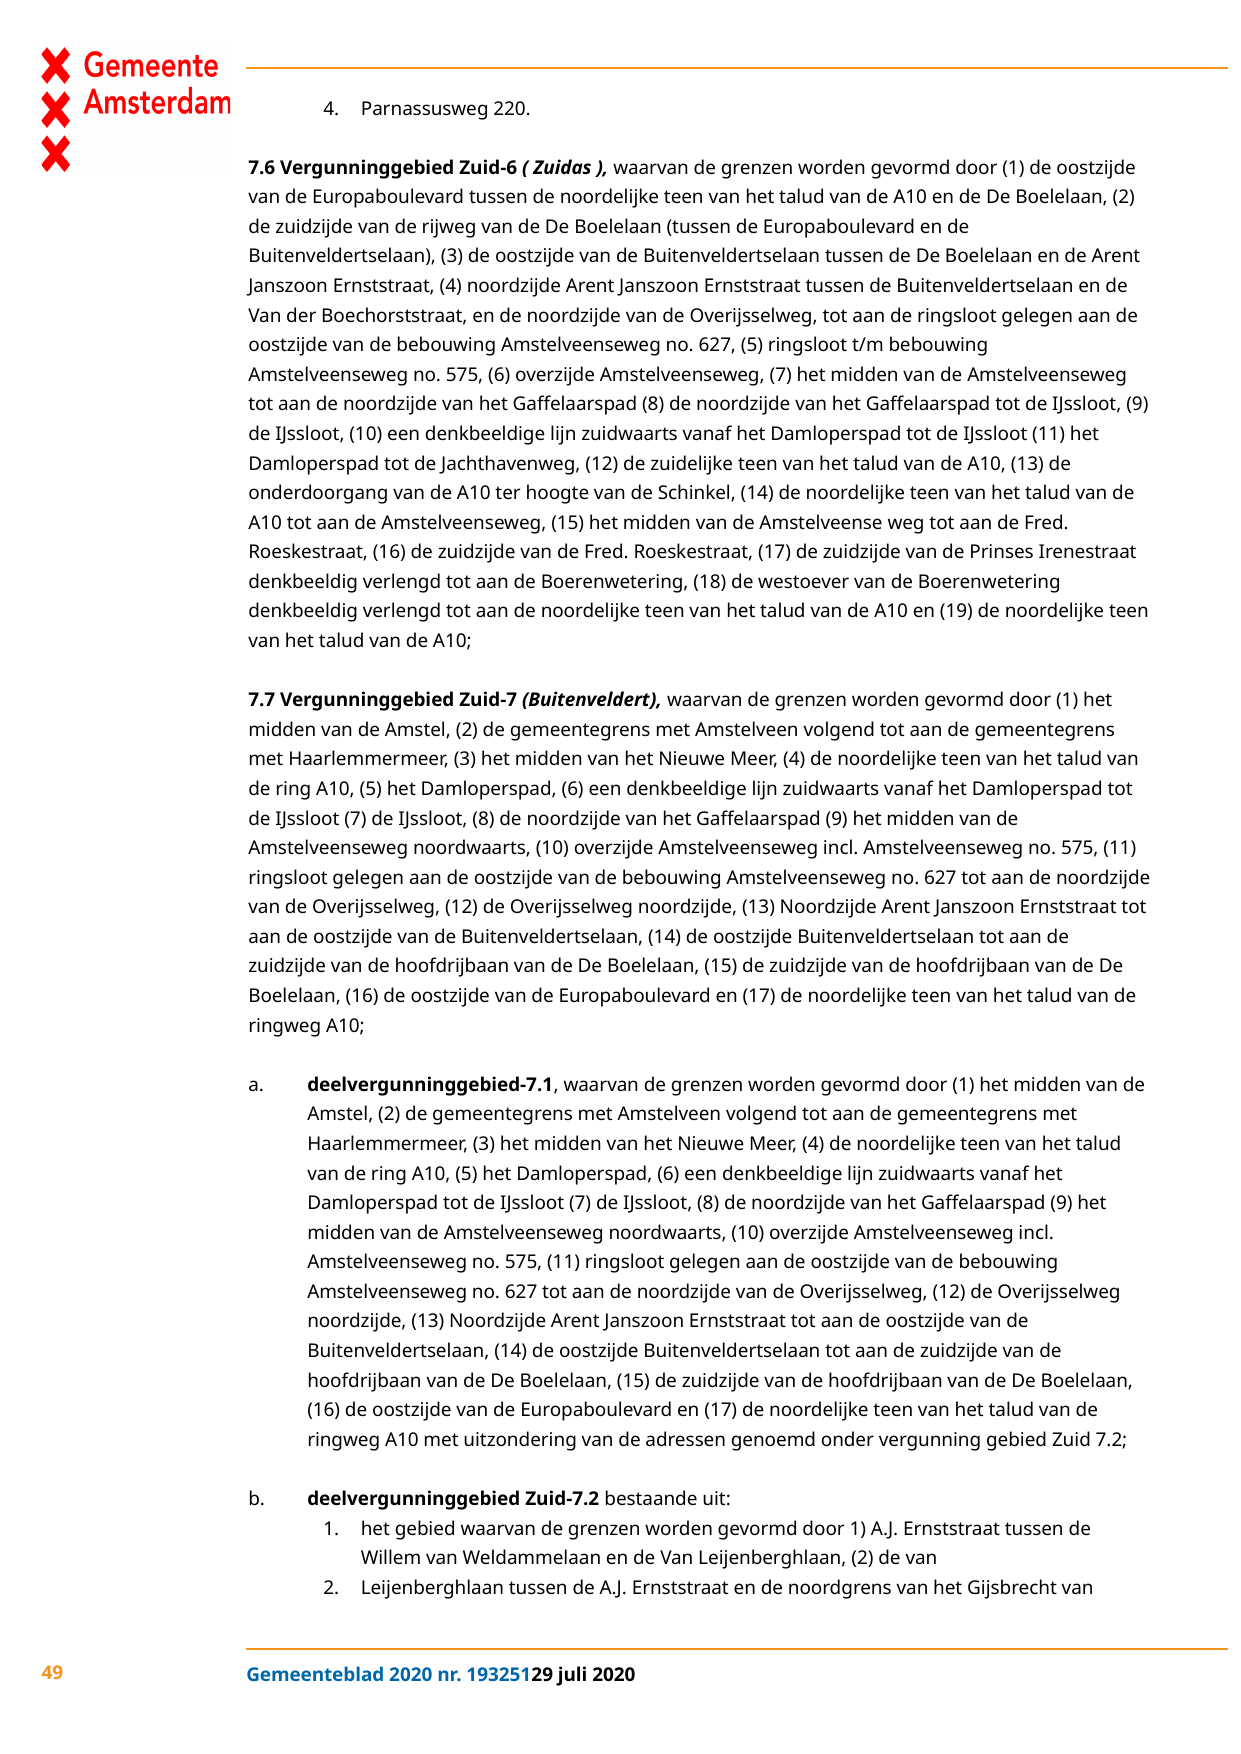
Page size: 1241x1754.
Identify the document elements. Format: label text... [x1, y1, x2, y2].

list deelvergunninggebied Zuid-7.2 bestaande uit: [248, 1485, 1152, 1511]
picture [41, 47, 231, 172]
text 7.7 Vergunninggebied Zuid-7 (Buitenveldert), waarvan de grenzen worden gevormd door (1) het midden van de Amstel, (2) de gemeentegrens met Amstelveen volgend tot aan de gemeentegrens met Haarlemmermeer, (3) het midden van het Nieuwe Meer, (4) de noordelijke teen van het talud van de ring A10, (5) het Damloperspad, (6) een denkbeeldige lijn zuidwaarts vanaf het Damloperspad tot de IJssloot (7) de IJssloot, (8) de noordzijde van het Gaffelaarspad (9) het midden van de Amstelveenseweg noordwaarts, (10) overzijde Amstelveenseweg incl. Amstelveenseweg no. 575, (11) ringsloot gelegen aan de oostzijde van de bebouwing Amstelveenseweg no. 627 tot aan de noordzijde van de Overijsselweg, (12) de Overijsselweg noordzijde, (13) Noordzijde Arent Janszoon Ernststraat tot aan de oostzijde van de Buitenveldertselaan, (14) de oostzijde Buitenveldertselaan tot aan de zuidzijde van de hoofdrijbaan van de De Boelelaan, (15) de zuidzijde van de hoofdrijbaan van de De Boelelaan, (16) de oostzijde van de Europaboulevard en (17) de noordelijke teen van het talud van de ringweg A10; [248, 686, 1152, 1038]
list deelvergunninggebied-7.1, waarvan de grenzen worden gevormd door (1) het midden van de Amstel, (2) de gemeentegrens met Amstelveen volgend tot aan de gemeentegrens met Haarlemmermeer, (3) het midden van het Nieuwe Meer, (4) de noordelijke teen van het talud van de ring A10, (5) het Damloperspad, (6) een denkbeeldige lijn zuidwaarts vanaf het Damloperspad tot de IJssloot (7) de IJssloot, (8) de noordzijde van het Gaffelaarspad (9) het midden van de Amstelveenseweg noordwaarts, (10) overzijde Amstelveenseweg incl. Amstelveenseweg no. 575, (11) ringsloot gelegen aan de oostzijde van de bebouwing Amstelveenseweg no. 627 tot aan de noordzijde van de Overijsselweg, (12) de Overijsselweg noordzijde, (13) Noordzijde Arent Janszoon Ernststraat tot aan de oostzijde van de Buitenveldertselaan, (14) de oostzijde Buitenveldertselaan tot aan de zuidzijde van de hoofdrijbaan van de De Boelelaan, (15) de zuidzijde van de hoofdrijbaan van de De Boelelaan, (16) de oostzijde van de Europaboulevard en (17) de noordelijke teen van het talud van de ringweg A10 met uitzondering van de adressen genoemd onder vergunning gebied Zuid 7.2; [248, 1071, 1152, 1452]
list het gebied waarvan de grenzen worden gevormd door 1) A.J. Ernststraat tussen de Willem van Weldammelaan en de Van Leijenberghlaan, (2) de van [323, 1515, 1152, 1570]
text 7.6 Vergunninggebied Zuid-6 ( Zuidas ), waarvan de grenzen worden gevormd door (1) de oostzijde van de Europaboulevard tussen de noordelijke teen van het talud van de A10 en de De Boelelaan, (2) de zuidzijde van de rijweg van de De Boelelaan (tussen de Europaboulevard en de Buitenveldertselaan), (3) de oostzijde van de Buitenveldertselaan tussen de De Boelelaan en de Arent Janszoon Ernststraat, (4) noordzijde Arent Janszoon Ernststraat tussen de Buitenveldertselaan en de Van der Boechorststraat, en de noordzijde van de Overijsselweg, tot aan de ringsloot gelegen aan de oostzijde van de bebouwing Amstelveenseweg no. 627, (5) ringsloot t/m bebouwing Amstelveenseweg no. 575, (6) overzijde Amstelveenseweg, (7) het midden van de Amstelveenseweg tot aan de noordzijde van het Gaffelaarspad (8) de noordzijde van het Gaffelaarspad tot de IJssloot, (9) de IJssloot, (10) een denkbeeldige lijn zuidwaarts vanaf het Damloperspad tot de IJssloot (11) het Damloperspad tot de Jachthavenweg, (12) de zuidelijke teen van het talud van de A10, (13) de onderdoorgang van de A10 ter hoogte van de Schinkel, (14) de noordelijke teen van het talud van de A10 tot aan de Amstelveenseweg, (15) het midden van de Amstelveense weg tot aan de Fred. Roeskestraat, (16) de zuidzijde van de Fred. Roeskestraat, (17) de zuidzijde van de Prinses Irenestraat denkbeeldig verlengd tot aan de Boerenwetering, (18) de westoever van de Boerenwetering denkbeeldig verlengd tot aan de noordelijke teen van het talud van de A10 en (19) de noordelijke teen van het talud van de A10; [248, 154, 1152, 653]
list Parnassusweg 220. [323, 95, 1152, 121]
list Leijenberghlaan tussen de A.J. Ernststraat en de noordgrens van het Gijsbrecht van [323, 1574, 1152, 1600]
